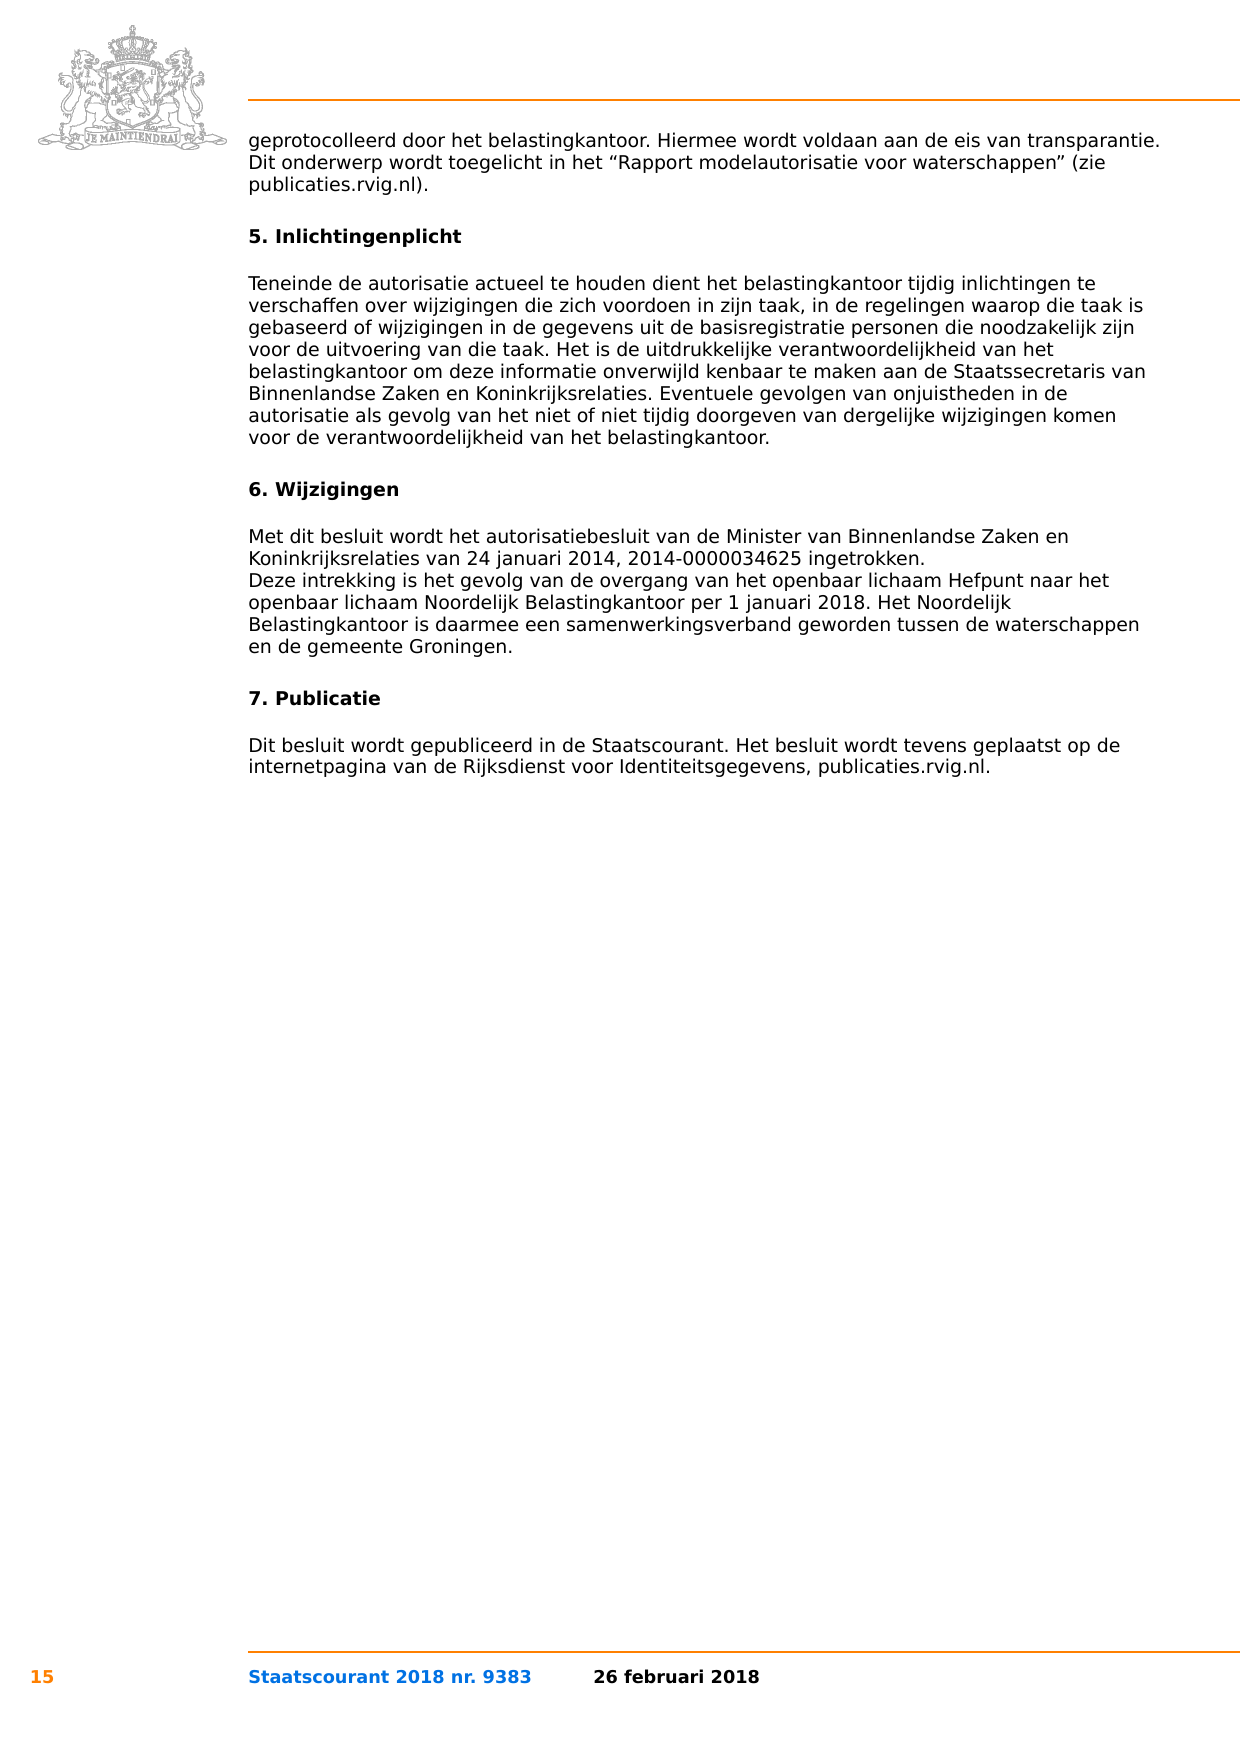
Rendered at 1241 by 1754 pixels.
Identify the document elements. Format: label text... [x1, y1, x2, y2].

subtitle 5. Inlichtingenplicht [248, 226, 1163, 248]
subtitle 6. Wijzigingen [248, 479, 1163, 501]
subtitle 7. Publicatie [248, 687, 1163, 709]
picture [38, 25, 227, 150]
text Dit besluit wordt gepubliceerd in de Staatscourant. Het besluit wordt tevens geplaatst op de internetpagina van de Rijksdienst voor Identiteitsgegevens, publicaties.rvig.nl. [248, 734, 1163, 778]
text Met dit besluit wordt het autorisatiebesluit van de Minister van Binnenlandse Zaken en Koninkrijksrelaties van 24 januari 2014, 2014-0000034625 ingetrokken. [248, 526, 1163, 569]
text Deze intrekking is het gevolg van de overgang van het openbaar lichaam Hefpunt naar het openbaar lichaam Noordelijk Belastingkantoor per 1 januari 2018. Het Noordelijk Belastingkantoor is daarmee een samenwerkingsverband geworden tussen de waterschappen en de gemeente Groningen. [248, 569, 1163, 657]
text geprotocolleerd door het belastingkantoor. Hiermee wordt voldaan aan de eis van transparantie. Dit onderwerp wordt toegelicht in het “Rapport modelautorisatie voor waterschappen” (zie publicaties.rvig.nl). [248, 130, 1163, 196]
text Teneinde de autorisatie actueel te houden dient het belastingkantoor tijdig inlichtingen te verschaffen over wijzigingen die zich voordoen in zijn taak, in de regelingen waarop die taak is gebaseerd of wijzigingen in de gegevens uit de basisregistratie personen die noodzakelijk zijn voor de uitvoering van die taak. Het is de uitdrukkelijke verantwoordelijkheid van het belastingkantoor om deze informatie onverwijld kenbaar te maken aan de Staatssecretaris van Binnenlandse Zaken en Koninkrijksrelaties. Eventuele gevolgen van onjuistheden in de autorisatie als gevolg van het niet of niet tijdig doorgeven van dergelijke wijzigingen komen voor de verantwoordelijkheid van het belastingkantoor. [248, 273, 1163, 449]
